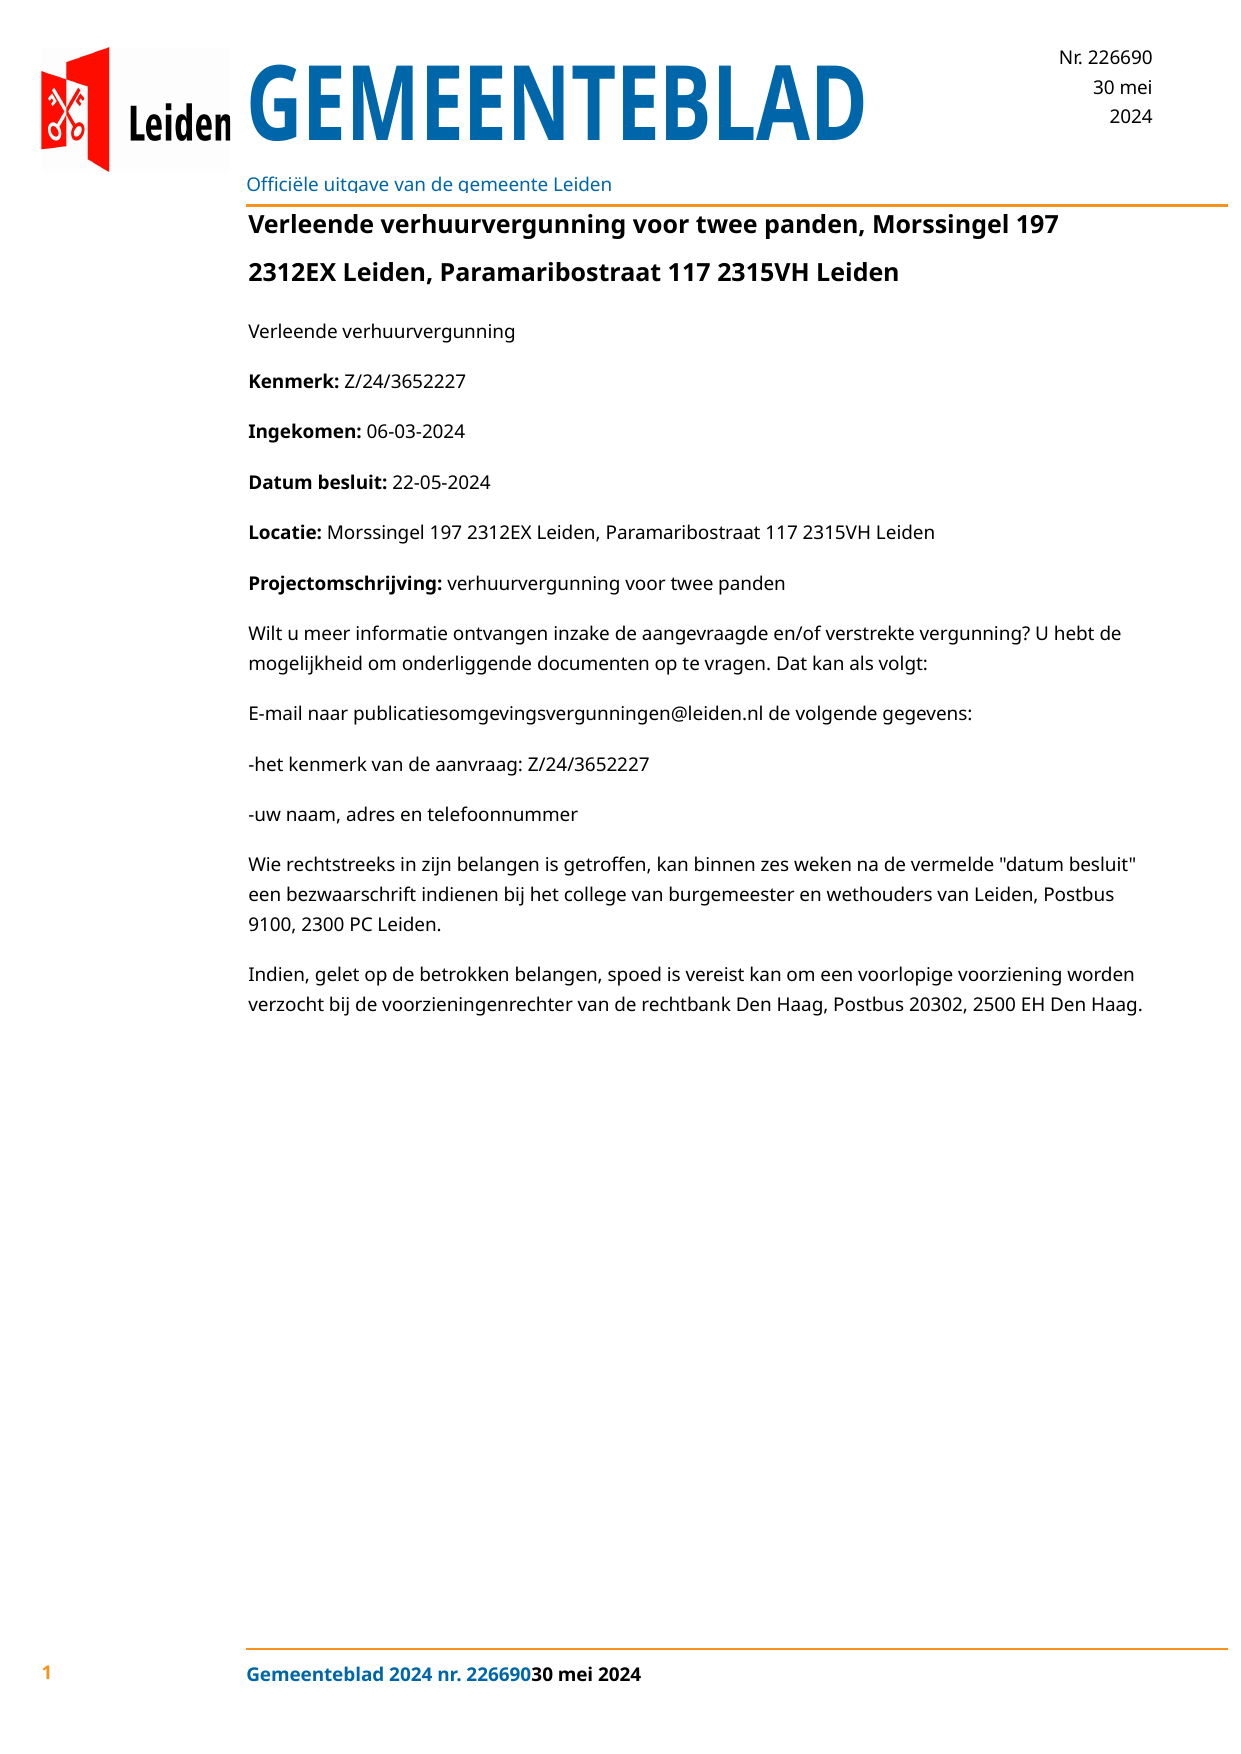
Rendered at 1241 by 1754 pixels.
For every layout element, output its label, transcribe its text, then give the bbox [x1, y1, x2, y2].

text Wie rechtstreeks in zijn belangen is getroffen, kan binnen zes weken na de vermelde "datum besluit" een bezwaarschrift indienen bij het college van burgemeester en wethouders van Leiden, Postbus 9100, 2300 PC Leiden. [248, 852, 1152, 937]
text Verleende verhuurvergunning voor twee panden, Morssingel 197 2312EX Leiden, Paramaribostraat 117 2315VH Leiden [248, 207, 1152, 288]
text Kenmerk: Z/24/3652227 [248, 368, 1152, 394]
picture [41, 47, 231, 172]
text Datum besluit: 22-05-2024 [248, 469, 1152, 495]
text -het kenmerk van de aanvraag: Z/24/3652227 [248, 751, 1152, 777]
text Indien, gelet op de betrokken belangen, spoed is vereist kan om een voorlopige voorziening worden verzocht bij de voorzieningenrechter van de rechtbank Den Haag, Postbus 20302, 2500 EH Den Haag. [248, 961, 1152, 1017]
text Wilt u meer informatie ontvangen inzake de aangevraagde en/of verstrekte vergunning? U hebt de mogelijkheid om onderliggende documenten op te vragen. Dat kan als volgt: [248, 620, 1152, 676]
text Verleende verhuurvergunning [248, 318, 1152, 344]
text -uw naam, adres en telefoonnummer [248, 801, 1152, 827]
text Ingekomen: 06-03-2024 [248, 419, 1152, 444]
text E-mail naar publicatiesomgevingsvergunningen@leiden.nl de volgende gegevens: [248, 700, 1152, 726]
text Locatie: Morssingel 197 2312EX Leiden, Paramaribostraat 117 2315VH Leiden [248, 519, 1152, 545]
text Projectomschrijving: verhuurvergunning voor twee panden [248, 570, 1152, 596]
